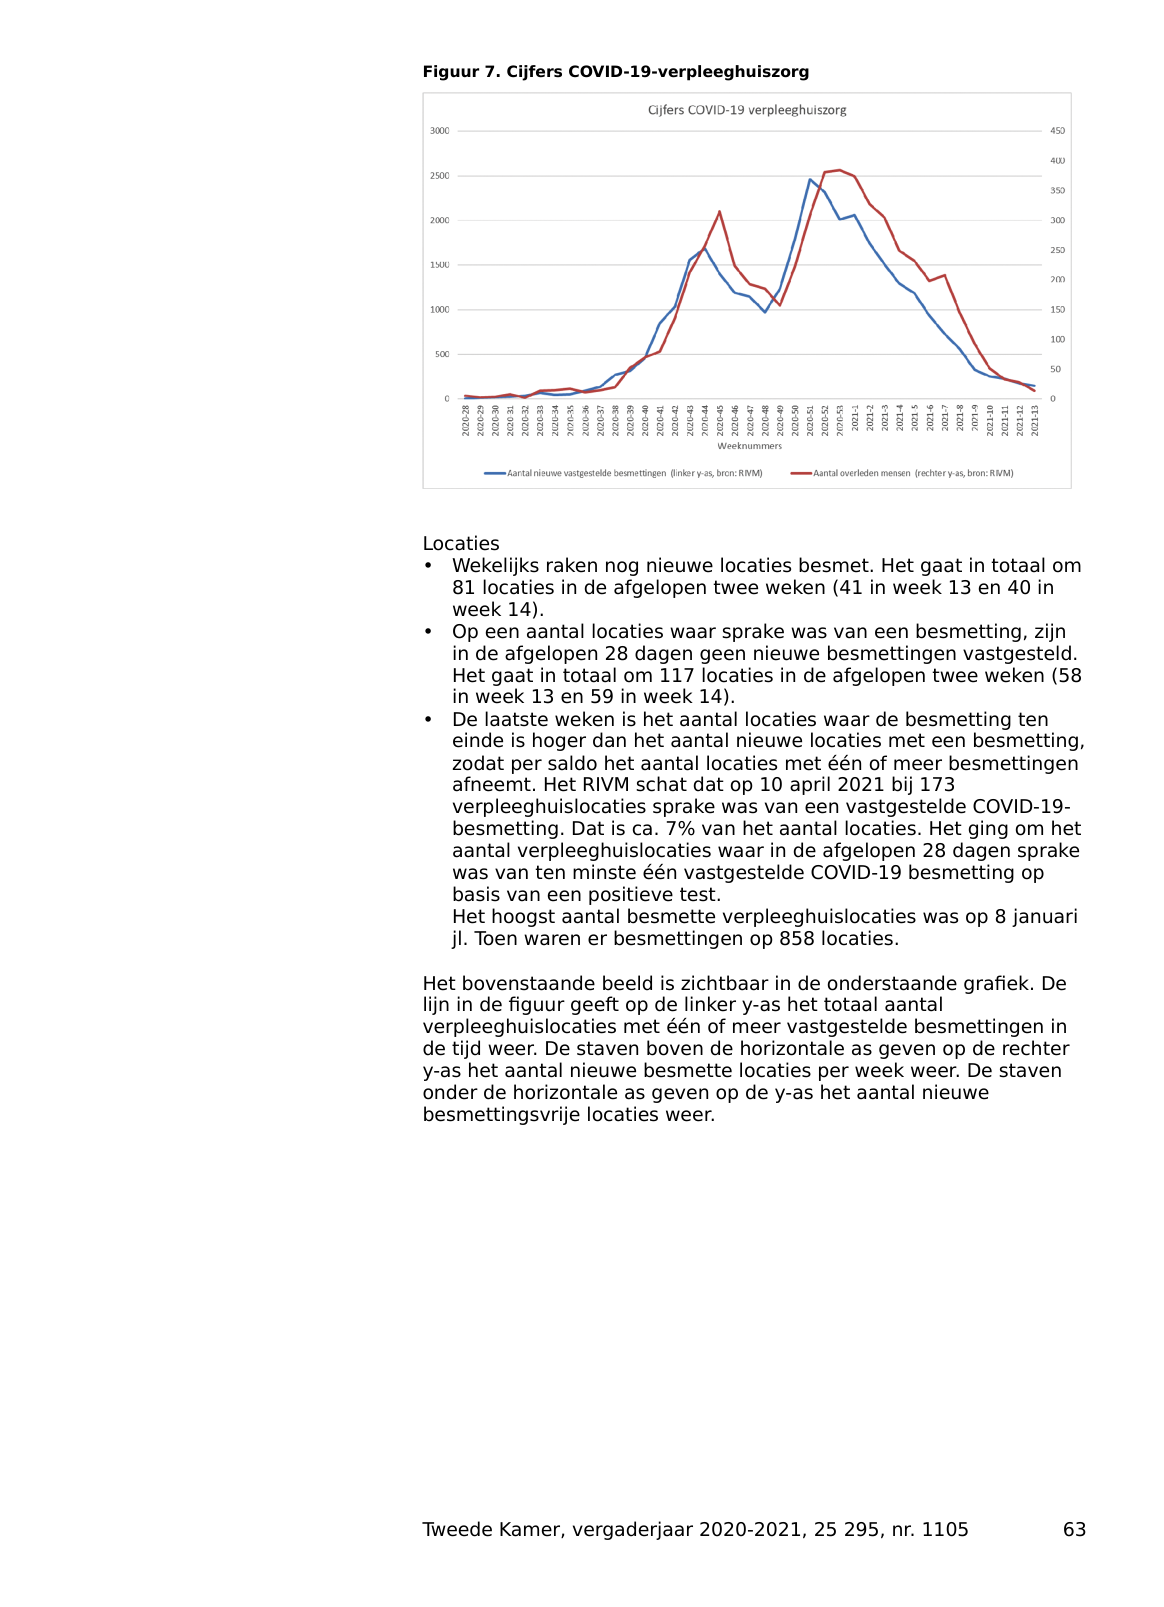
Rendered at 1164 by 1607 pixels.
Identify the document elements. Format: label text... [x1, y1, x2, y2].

text Locaties [422, 533, 1087, 554]
text • Op een aantal locaties waar sprake was van een besmetting, zijn in de afgelopen 28 dagen geen nieuwe besmettingen vastgesteld. Het gaat in totaal om 117 locaties in de afgelopen twee weken (58 in week 13 en 59 in week 14). [422, 621, 1087, 708]
text Figuur 7. Cijfers COVID-19-verpleeghuiszorg [422, 63, 1072, 81]
picture [422, 92, 1072, 489]
text • Wekelijks raken nog nieuwe locaties besmet. Het gaat in totaal om 81 locaties in de afgelopen twee weken (41 in week 13 en 40 in week 14). [422, 554, 1087, 621]
text • De laatste weken is het aantal locaties waar de besmetting ten einde is hoger dan het aantal nieuwe locaties met een besmetting, zodat per saldo het aantal locaties met één of meer besmettingen afneemt. Het RIVM schat dat op 10 april 2021 bij 173 verpleeghuislocaties sprake was van een vastgestelde COVID-19-besmetting. Dat is ca. 7% van het aantal locaties. Het ging om het aantal verpleeghuislocaties waar in de afgelopen 28 dagen sprake was van ten minste één vastgestelde COVID-19 besmetting op basis van een positieve test. [422, 708, 1087, 906]
text Het hoogst aantal besmette verpleeghuislocaties was op 8 januari jl. Toen waren er besmettingen op 858 locaties. [452, 906, 1087, 950]
text Het bovenstaande beeld is zichtbaar in de onderstaande grafiek. De lijn in de figuur geeft op de linker y-as het totaal aantal verpleeghuislocaties met één of meer vastgestelde besmettingen in de tijd weer. De staven boven de horizontale as geven op de rechter y-as het aantal nieuwe besmette locaties per week weer. De staven onder de horizontale as geven op de y-as het aantal nieuwe besmettingsvrije locaties weer. [422, 972, 1087, 1126]
